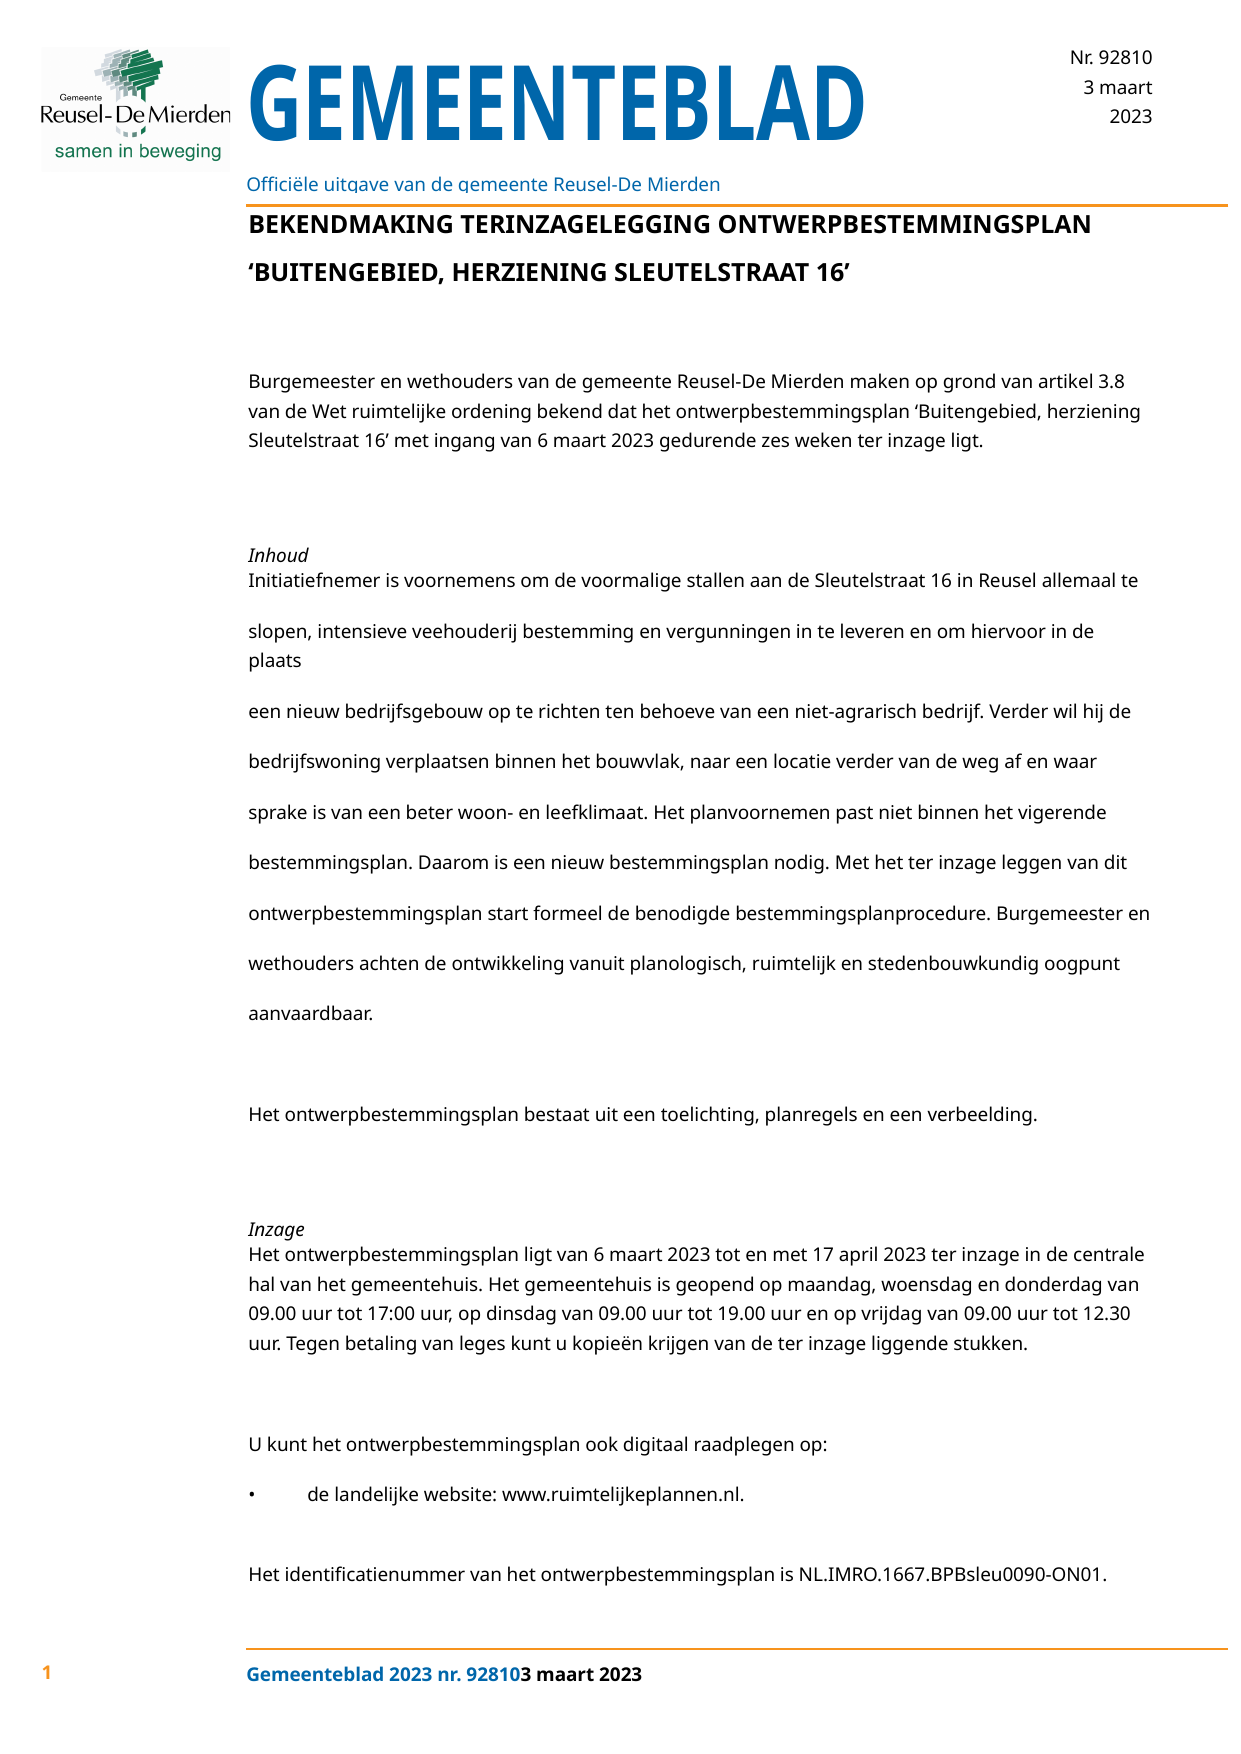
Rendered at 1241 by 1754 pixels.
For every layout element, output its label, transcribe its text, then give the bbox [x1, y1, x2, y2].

text U kunt het ontwerpbestemmingsplan ook digitaal raadplegen op: [248, 1431, 1152, 1457]
text wethouders achten de ontwikkeling vanuit planologisch, ruimtelijk en stedenbouwkundig oogpunt [248, 950, 1152, 976]
text slopen, intensieve veehouderij bestemming en vergunningen in te leveren en om hiervoor in de plaats [248, 618, 1152, 673]
text Inzage [248, 1216, 1152, 1241]
text sprake is van een beter woon- en leefklimaat. Het planvoornemen past niet binnen het vigerende [248, 799, 1152, 824]
text aanvaardbaar. [248, 1001, 1152, 1026]
text bedrijfswoning verplaatsen binnen het bouwvlak, naar een locatie verder van de weg af en waar [248, 748, 1152, 774]
text Het ontwerpbestemmingsplan bestaat uit een toelichting, planregels en een verbeelding. [248, 1101, 1152, 1127]
text Het identificatienummer van het ontwerpbestemmingsplan is NL.IMRO.1667.BPBsleu0090-ON01. [248, 1561, 1152, 1587]
text Burgemeester en wethouders van de gemeente Reusel-De Mierden maken op grond van artikel 3.8 van de Wet ruimtelijke ordening bekend dat het ontwerpbestemmingsplan ‘Buitengebied, herziening Sleutelstraat 16’ met ingang van 6 maart 2023 gedurende zes weken ter inzage ligt. [248, 368, 1152, 453]
picture [41, 47, 231, 172]
text ontwerpbestemmingsplan start formeel de benodigde bestemmingsplanprocedure. Burgemeester en [248, 900, 1152, 925]
text BEKENDMAKING TERINZAGELEGGING ONTWERPBESTEMMINGSPLAN ‘BUITENGEBIED, HERZIENING SLEUTELSTRAAT 16’ [248, 207, 1152, 288]
text Het ontwerpbestemmingsplan ligt van 6 maart 2023 tot en met 17 april 2023 ter inzage in de centrale hal van het gemeentehuis. Het gemeentehuis is geopend op maandag, woensdag en donderdag van 09.00 uur tot 17:00 uur, op dinsdag van 09.00 uur tot 19.00 uur en op vrijdag van 09.00 uur tot 12.30 uur. Tegen betaling van leges kunt u kopieën krijgen van de ter inzage liggende stukken. [248, 1241, 1152, 1356]
list de landelijke website: www.ruimtelijkeplannen.nl. [248, 1481, 1152, 1507]
text Initiatiefnemer is voornemens om de voormalige stallen aan de Sleutelstraat 16 in Reusel allemaal te [248, 568, 1152, 593]
text een nieuw bedrijfsgebouw op te richten ten behoeve van een niet-agrarisch bedrijf. Verder wil hij de [248, 698, 1152, 724]
text Inhoud [248, 542, 1152, 568]
text bestemmingsplan. Daarom is een nieuw bestemmingsplan nodig. Met het ter inzage leggen van dit [248, 849, 1152, 875]
